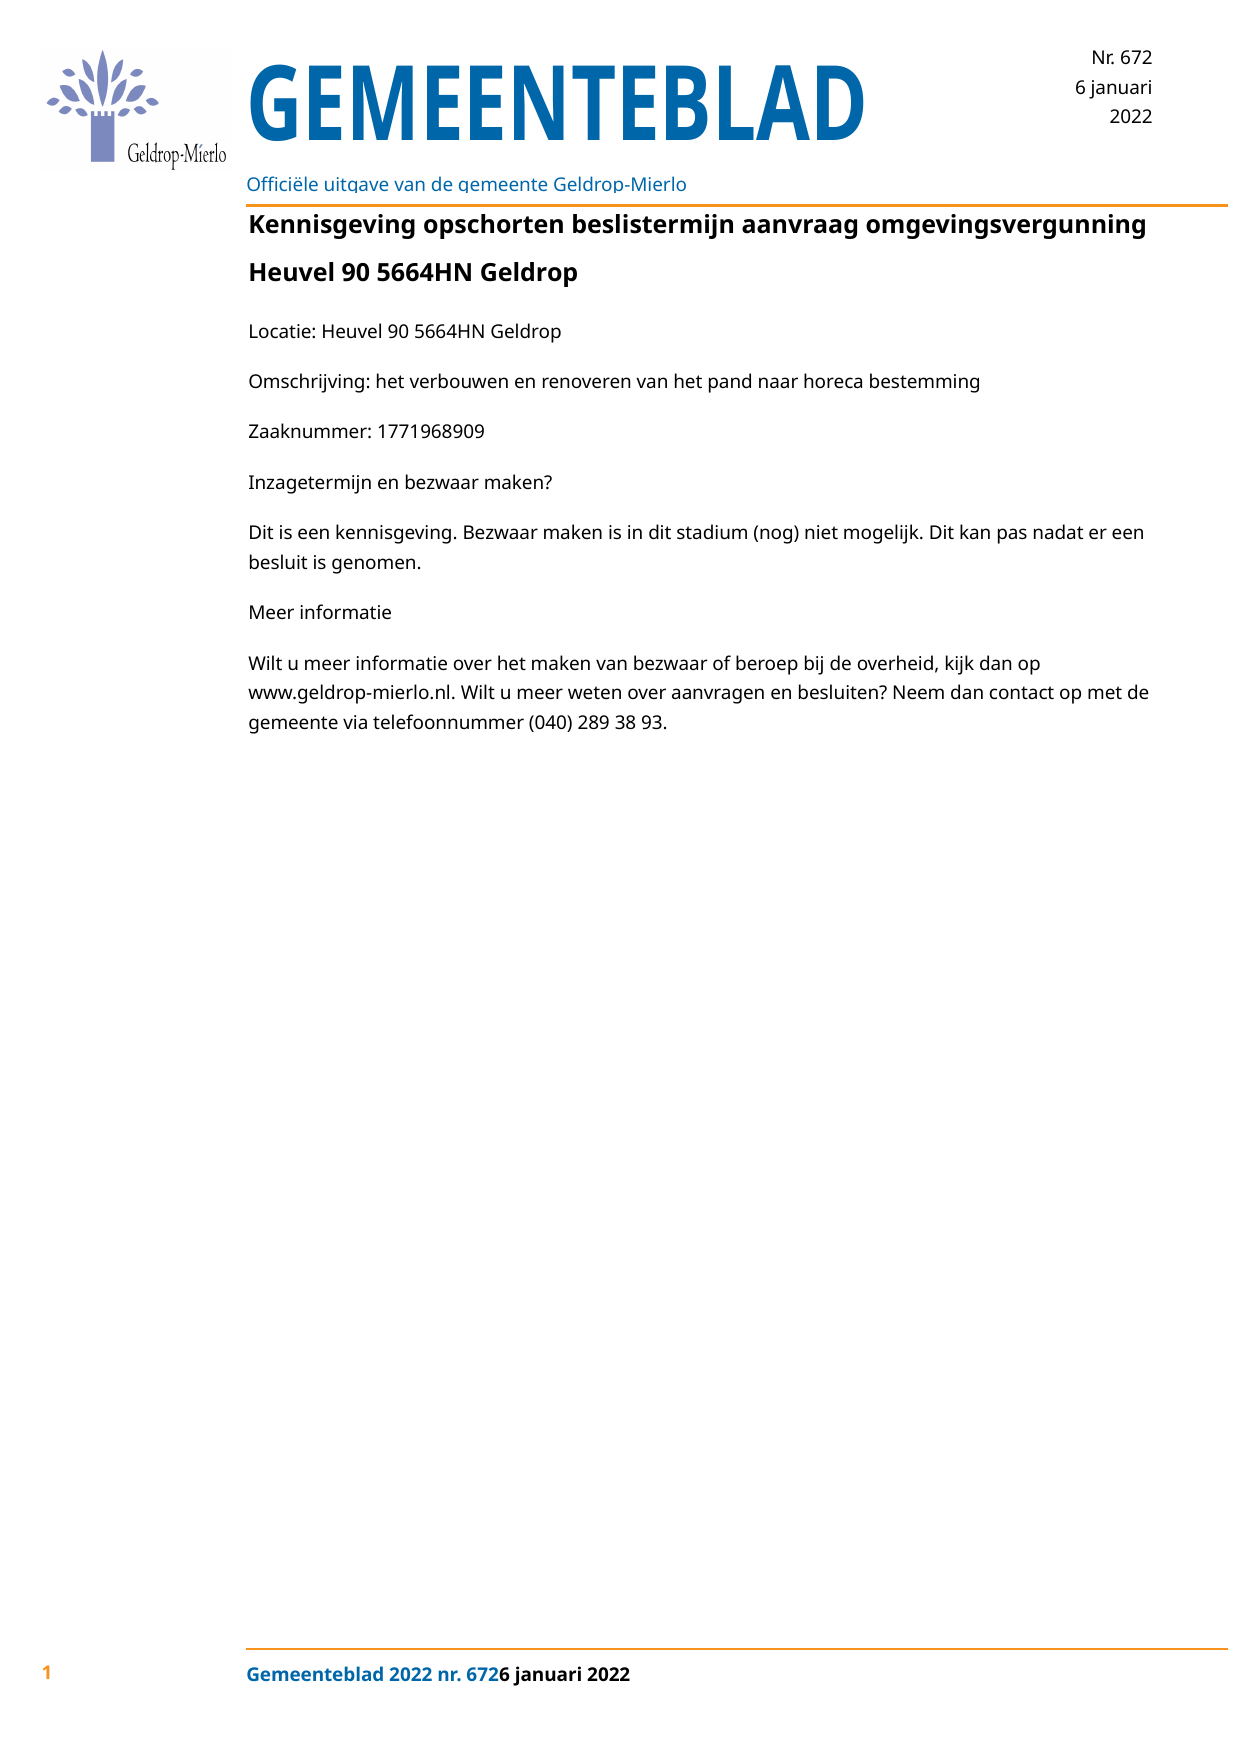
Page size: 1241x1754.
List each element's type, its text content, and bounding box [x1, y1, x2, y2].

text Kennisgeving opschorten beslistermijn aanvraag omgevingsvergunning Heuvel 90 5664HN Geldrop [248, 207, 1152, 288]
picture [41, 47, 231, 172]
text Locatie: Heuvel 90 5664HN Geldrop [248, 318, 1152, 344]
text Meer informatie [248, 599, 1152, 625]
text Wilt u meer informatie over het maken van bezwaar of beroep bij de overheid, kijk dan op www.geldrop-mierlo.nl. Wilt u meer weten over aanvragen en besluiten? Neem dan contact op met de gemeente via telefoonnummer (040) 289 38 93. [248, 650, 1152, 735]
text Inzagetermijn en bezwaar maken? [248, 469, 1152, 495]
text Zaaknummer: 1771968909 [248, 419, 1152, 444]
text Dit is een kennisgeving. Bezwaar maken is in dit stadium (nog) niet mogelijk. Dit kan pas nadat er een besluit is genomen. [248, 519, 1152, 575]
text Omschrijving: het verbouwen en renoveren van het pand naar horeca bestemming [248, 368, 1152, 394]
